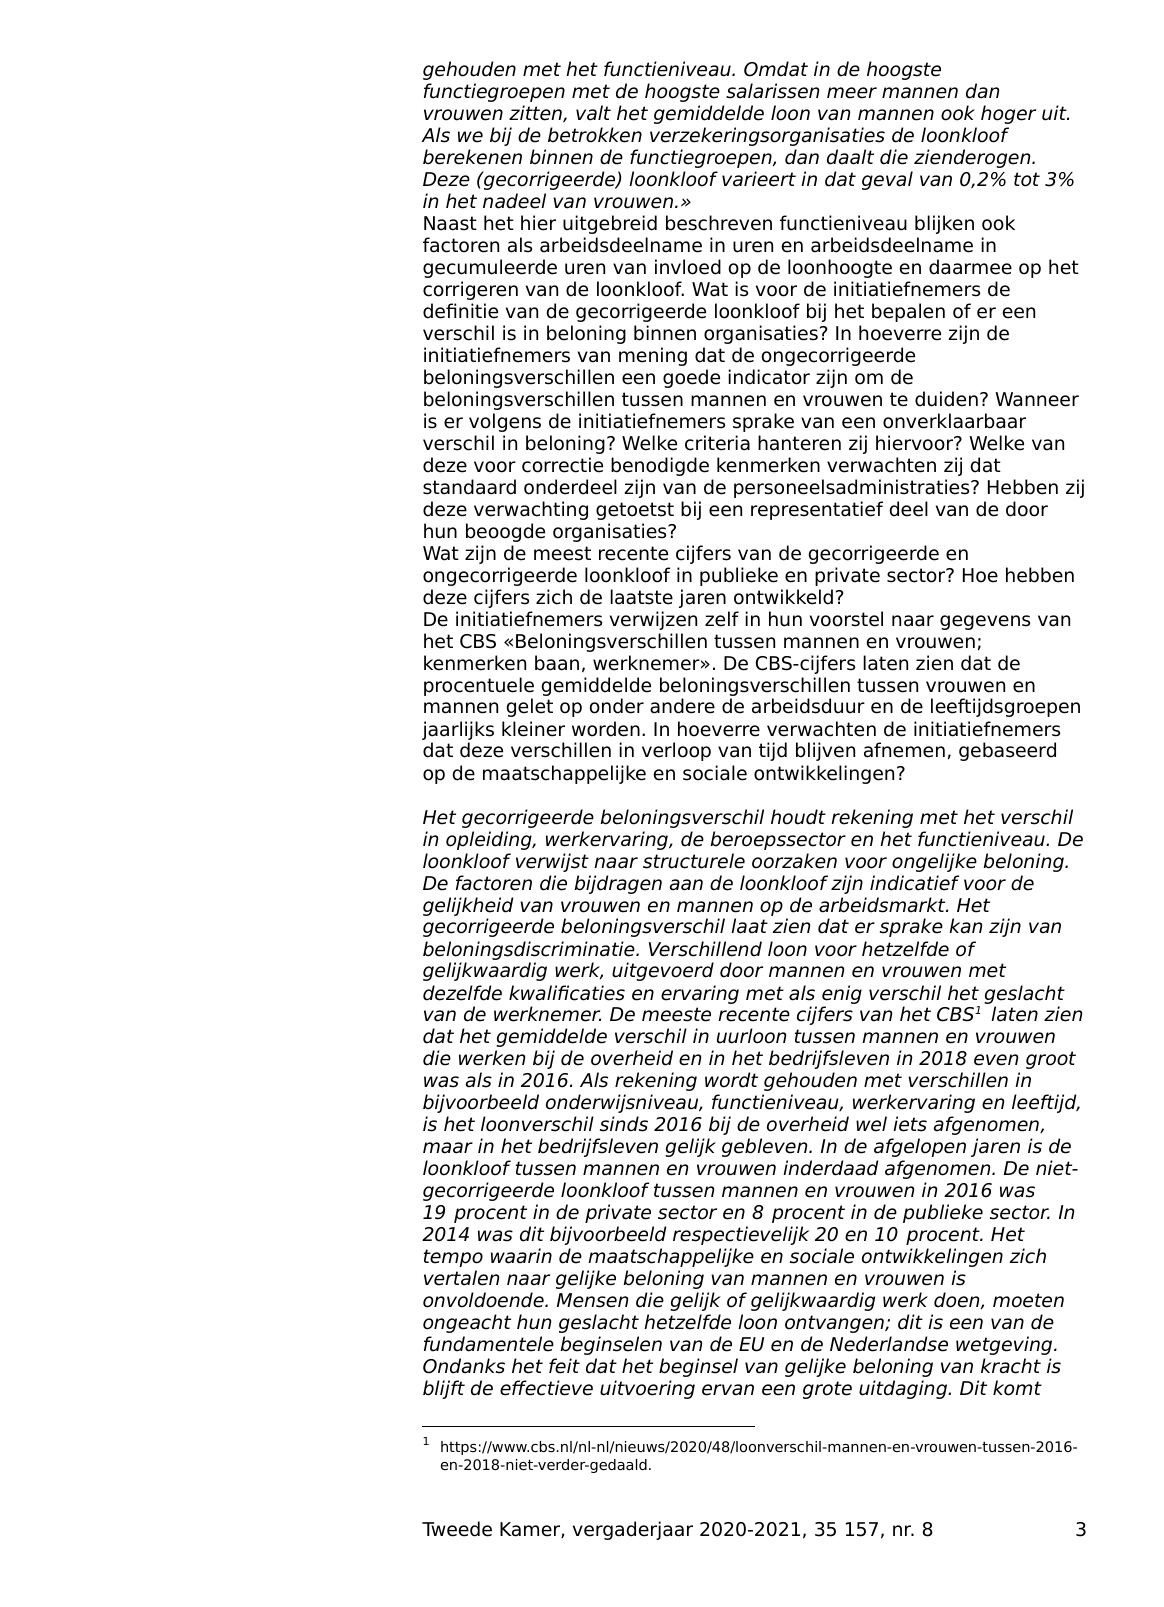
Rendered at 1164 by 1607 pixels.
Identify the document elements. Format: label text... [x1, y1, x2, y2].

text Naast het hier uitgebreid beschreven functieniveau blijken ook factoren als arbeidsdeelname in uren en arbeidsdeelname in gecumuleerde uren van invloed op de loonhoogte en daarmee op het corrigeren van de loonkloof. Wat is voor de initiatiefnemers de definitie van de gecorrigeerde loonkloof bij het bepalen of er een verschil is in beloning binnen organisaties? In hoeverre zijn de initiatiefnemers van mening dat de ongecorrigeerde beloningsverschillen een goede indicator zijn om de beloningsverschillen tussen mannen en vrouwen te duiden? Wanneer is er volgens de initiatiefnemers sprake van een onverklaarbaar verschil in beloning? Welke criteria hanteren zij hiervoor? Welke van deze voor correctie benodigde kenmerken verwachten zij dat standaard onderdeel zijn van de personeelsadministraties? Hebben zij deze verwachting getoetst bij een representatief deel van de door hun beoogde organisaties? [422, 213, 1087, 543]
text https://www.cbs.nl/nl-nl/nieuws/2020/48/loonverschil-mannen-en-vrouwen-tussen-2016-en-2018-niet-verder-gedaald. [422, 1435, 1087, 1474]
text Het gecorrigeerde beloningsverschil houdt rekening met het verschil in opleiding, werkervaring, de beroepssector en het functieniveau. De loonkloof verwijst naar structurele oorzaken voor ongelijke beloning. De factoren die bijdragen aan de loonkloof zijn indicatief voor de gelijkheid van vrouwen en mannen op de arbeidsmarkt. Het gecorrigeerde beloningsverschil laat zien dat er sprake kan zijn van beloningsdiscriminatie. Verschillend loon voor hetzelfde of gelijkwaardig werk, uitgevoerd door mannen en vrouwen met dezelfde kwalificaties en ervaring met als enig verschil het geslacht van de werknemer. De meeste recente cijfers van het CBS laten zien dat het gemiddelde verschil in uurloon tussen mannen en vrouwen die werken bij de overheid en in het bedrijfsleven in 2018 even groot was als in 2016. Als rekening wordt gehouden met verschillen in bijvoorbeeld onderwijsniveau, functieniveau, werkervaring en leeftijd, is het loonverschil sinds 2016 bij de overheid wel iets afgenomen, maar in het bedrijfsleven gelijk gebleven. In de afgelopen jaren is de loonkloof tussen mannen en vrouwen inderdaad afgenomen. De niet-gecorrigeerde loonkloof tussen mannen en vrouwen in 2016 was 19 procent in de private sector en 8 procent in de publieke sector. In 2014 was dit bijvoorbeeld respectievelijk 20 en 10 procent. Het tempo waarin de maatschappelijke en sociale ontwikkelingen zich vertalen naar gelijke beloning van mannen en vrouwen is onvoldoende. Mensen die gelijk of gelijkwaardig werk doen, moeten ongeacht hun geslacht hetzelfde loon ontvangen; dit is een van de fundamentele beginselen van de EU en de Nederlandse wetgeving. Ondanks het feit dat het beginsel van gelijke beloning van kracht is blijft de effectieve uitvoering ervan een grote uitdaging. Dit komt [422, 807, 1087, 1400]
text gehouden met het functieniveau. Omdat in de hoogste functiegroepen met de hoogste salarissen meer mannen dan vrouwen zitten, valt het gemiddelde loon van mannen ook hoger uit. Als we bij de betrokken verzekeringsorganisaties de loonkloof berekenen binnen de functiegroepen, dan daalt die zienderogen. Deze (gecorrigeerde) loonkloof varieert in dat geval van 0,2% tot 3% in het nadeel van vrouwen.» [422, 59, 1087, 213]
text Wat zijn de meest recente cijfers van de gecorrigeerde en ongecorrigeerde loonkloof in publieke en private sector? Hoe hebben deze cijfers zich de laatste jaren ontwikkeld? [422, 543, 1087, 608]
text De initiatiefnemers verwijzen zelf in hun voorstel naar gegevens van het CBS «Beloningsverschillen tussen mannen en vrouwen; kenmerken baan, werknemer». De CBS-cijfers laten zien dat de procentuele gemiddelde beloningsverschillen tussen vrouwen en mannen gelet op onder andere de arbeidsduur en de leeftijdsgroepen jaarlijks kleiner worden. In hoeverre verwachten de initiatiefnemers dat deze verschillen in verloop van tijd blijven afnemen, gebaseerd op de maatschappelijke en sociale ontwikkelingen? [422, 608, 1087, 784]
